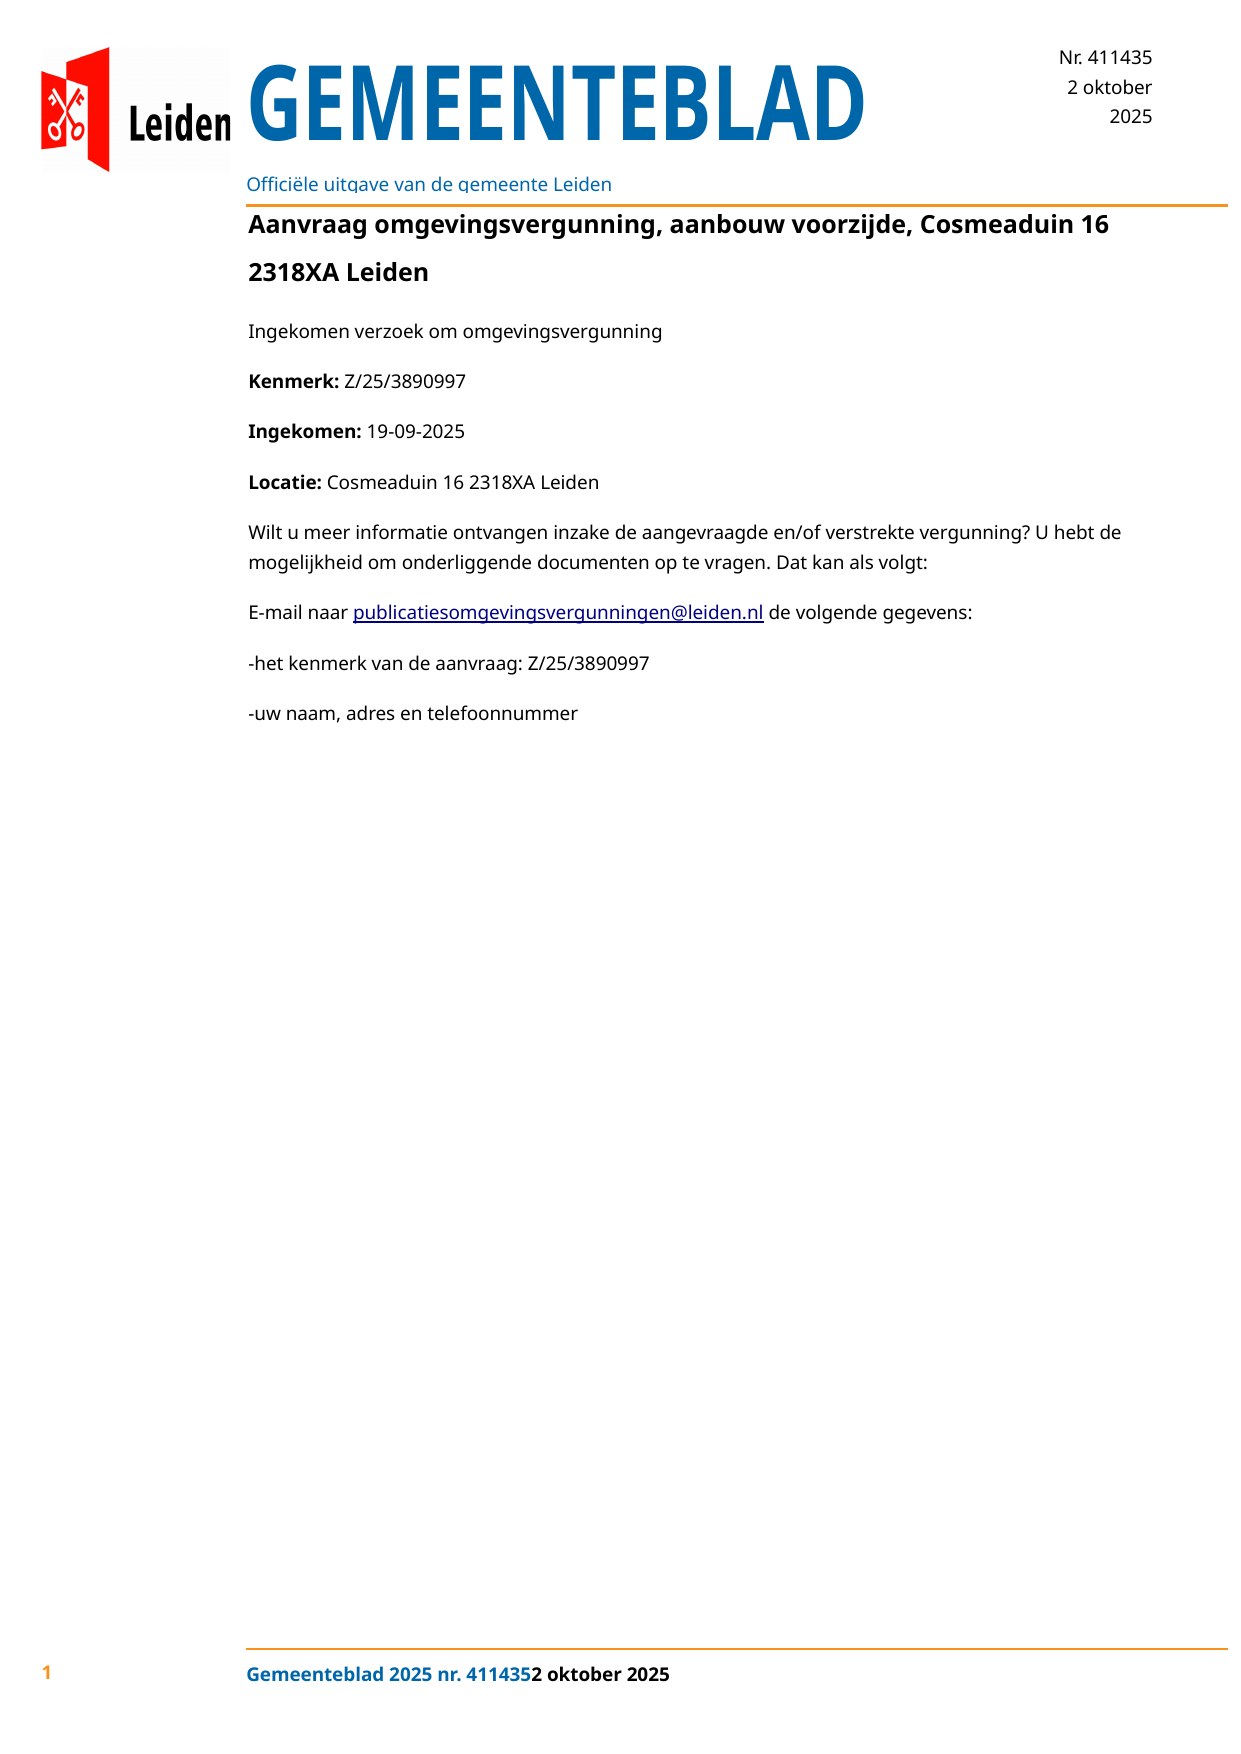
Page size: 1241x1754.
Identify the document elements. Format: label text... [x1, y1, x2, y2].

text Wilt u meer informatie ontvangen inzake de aangevraagde en/of verstrekte vergunning? U hebt de mogelijkheid om onderliggende documenten op te vragen. Dat kan als volgt: [248, 519, 1152, 575]
text Ingekomen verzoek om omgevingsvergunning [248, 318, 1152, 344]
text Aanvraag omgevingsvergunning, aanbouw voorzijde, Cosmeaduin 16 2318XA Leiden [248, 207, 1152, 288]
picture [41, 47, 231, 172]
text -het kenmerk van de aanvraag: Z/25/3890997 [248, 650, 1152, 676]
text E-mail naar publicatiesomgevingsvergunningen@leiden.nl de volgende gegevens: [248, 599, 1152, 625]
text Ingekomen: 19-09-2025 [248, 419, 1152, 444]
text -uw naam, adres en telefoonnummer [248, 700, 1152, 726]
text Locatie: Cosmeaduin 16 2318XA Leiden [248, 469, 1152, 495]
text Kenmerk: Z/25/3890997 [248, 368, 1152, 394]
